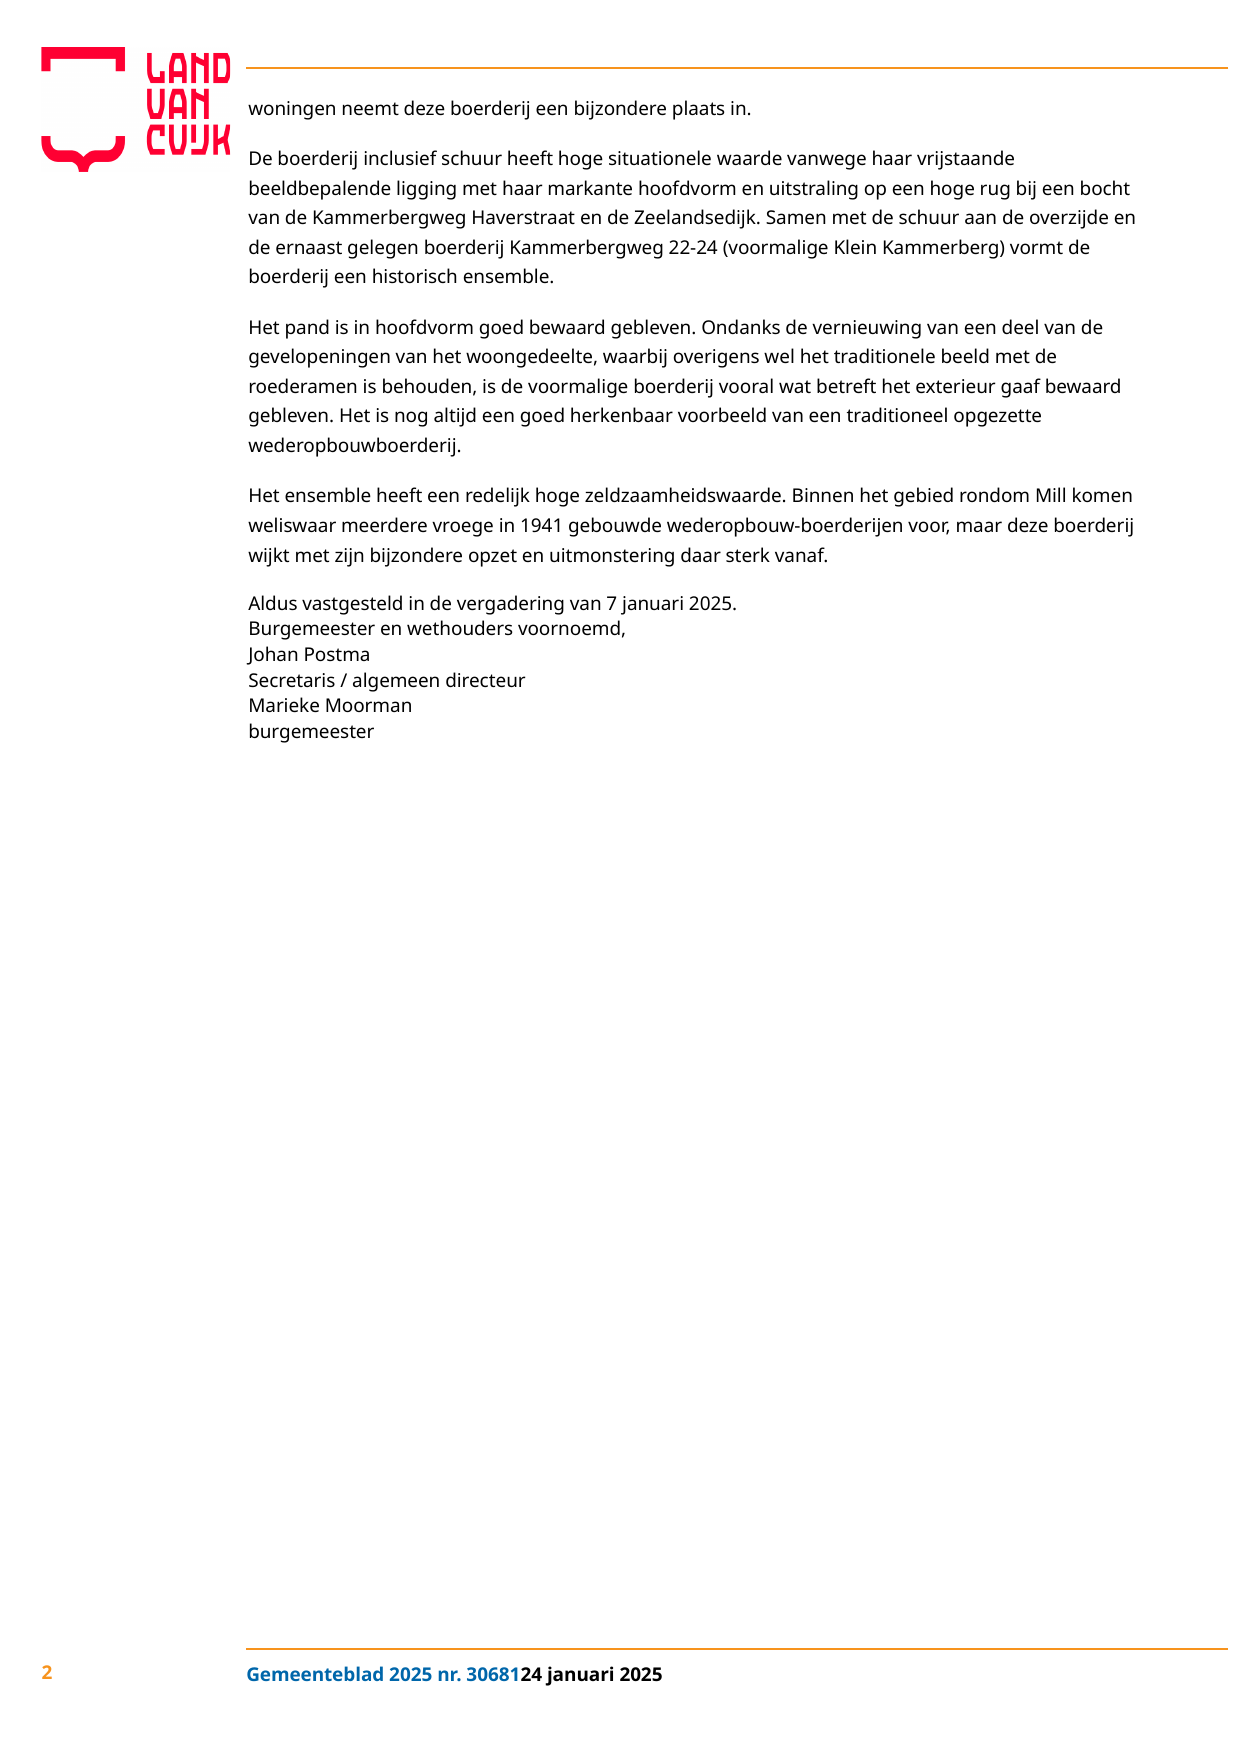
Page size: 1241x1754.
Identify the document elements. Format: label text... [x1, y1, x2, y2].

text Burgemeester en wethouders voornoemd, [248, 615, 1152, 641]
text De boerderij inclusief schuur heeft hoge situationele waarde vanwege haar vrijstaande beeldbepalende ligging met haar markante hoofdvorm en uitstraling op een hoge rug bij een bocht van de Kammerbergweg Haverstraat en de Zeelandsedijk. Samen met de schuur aan de overzijde en de ernaast gelegen boerderij Kammerbergweg 22-24 (voormalige Klein Kammerberg) vormt de boerderij een historisch ensemble. [248, 145, 1152, 289]
picture [41, 47, 231, 172]
text Secretaris / algemeen directeur [248, 667, 1152, 693]
text Johan Postma [248, 641, 1152, 667]
text Het pand is in hoofdvorm goed bewaard gebleven. Ondanks de vernieuwing van een deel van de gevelopeningen van het woongedeelte, waarbij overigens wel het traditionele beeld met de roederamen is behouden, is de voormalige boerderij vooral wat betreft het exterieur gaaf bewaard gebleven. Het is nog altijd een goed herkenbaar voorbeeld van een traditioneel opgezette wederopbouwboerderij. [248, 314, 1152, 458]
text Marieke Moorman [248, 693, 1152, 718]
text burgemeester [248, 718, 1152, 744]
text woningen neemt deze boerderij een bijzondere plaats in. [248, 95, 1152, 121]
text Aldus vastgesteld in de vergadering van 7 januari 2025. [248, 590, 1152, 615]
text Het ensemble heeft een redelijk hoge zeldzaamheidswaarde. Binnen het gebied rondom Mill komen weliswaar meerdere vroege in 1941 gebouwde wederopbouw-boerderijen voor, maar deze boerderij wijkt met zijn bijzondere opzet en uitmonstering daar sterk vanaf. [248, 483, 1152, 568]
